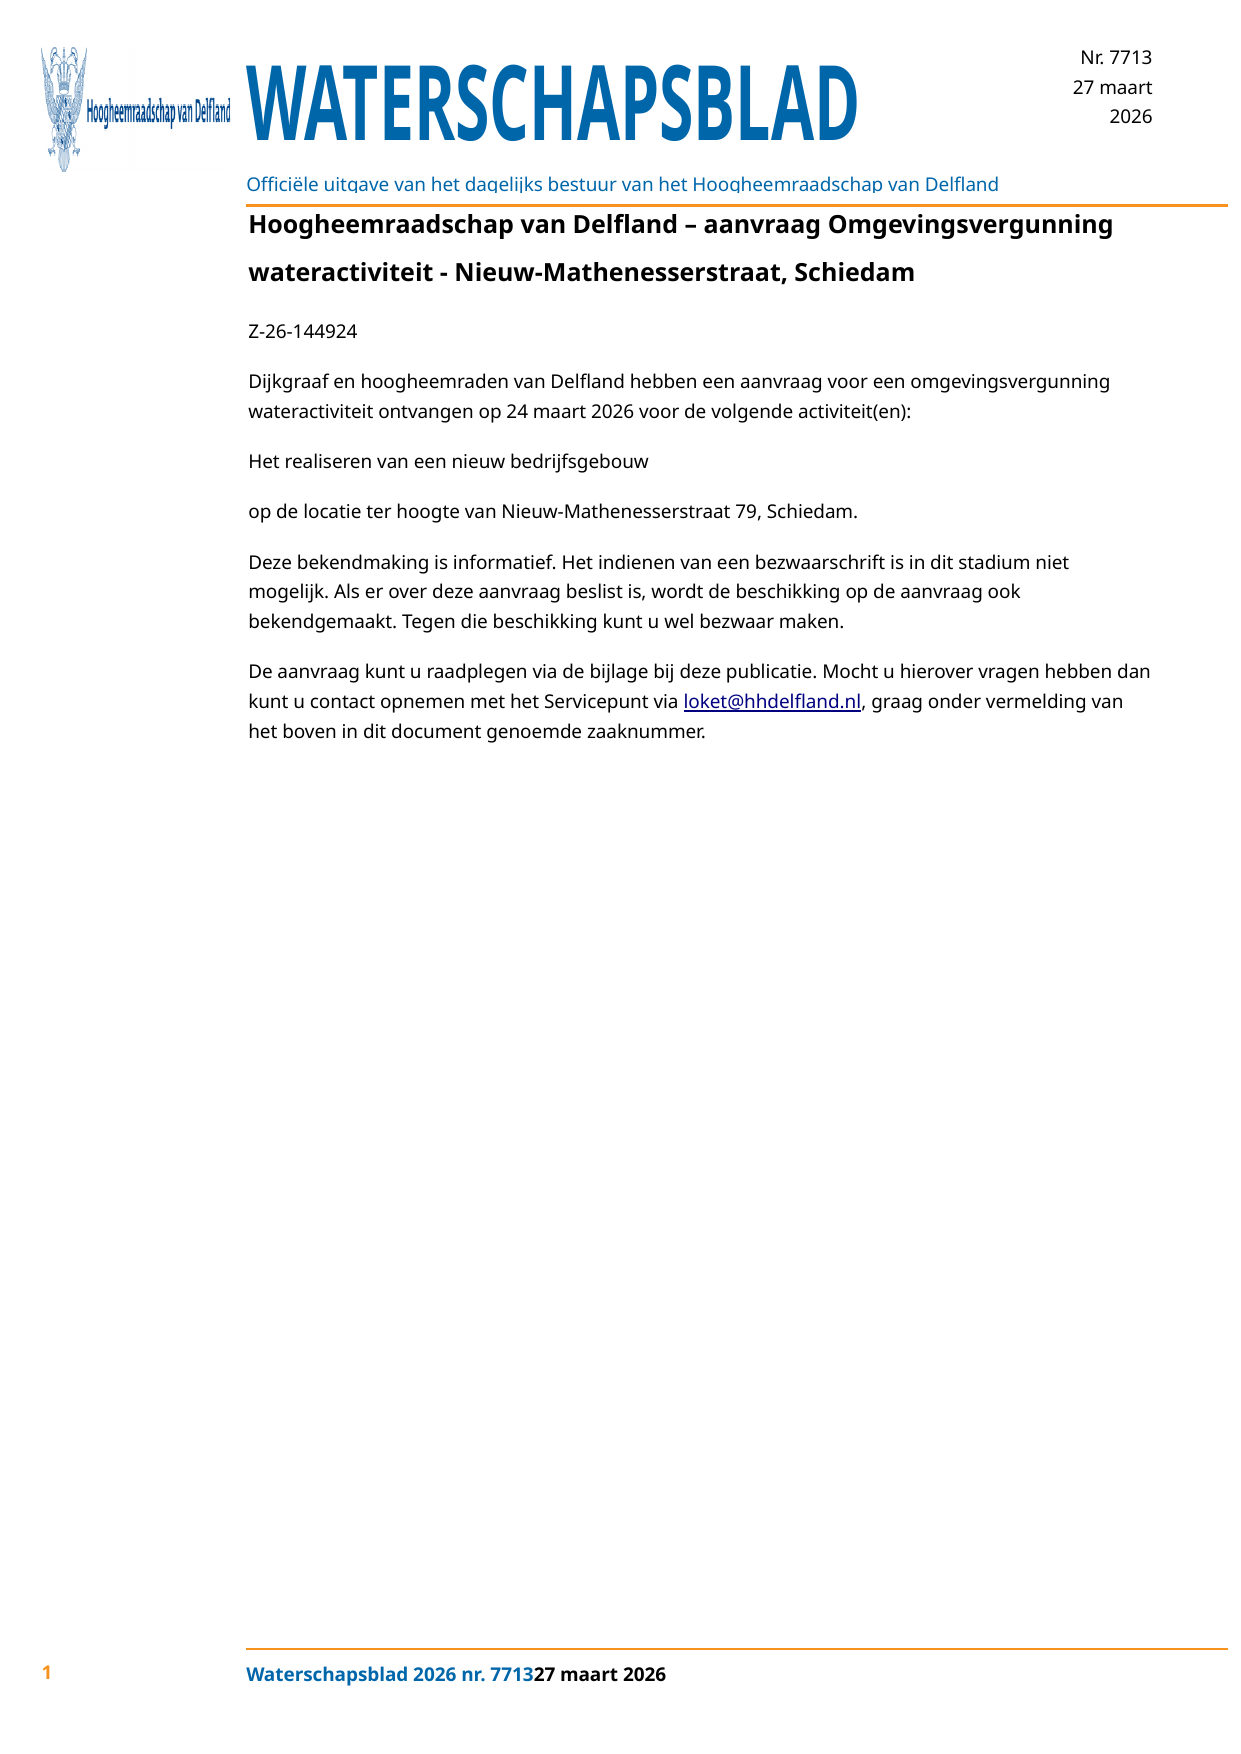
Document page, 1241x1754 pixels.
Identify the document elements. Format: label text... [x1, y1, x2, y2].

text Hoogheemraadschap van Delfland – aanvraag Omgevingsvergunning wateractiviteit - Nieuw-Mathenesserstraat, Schiedam [248, 207, 1152, 288]
picture [41, 47, 231, 172]
text Deze bekendmaking is informatief. Het indienen van een bezwaarschrift is in dit stadium niet mogelijk. Als er over deze aanvraag beslist is, wordt de beschikking op de aanvraag ook bekendgemaakt. Tegen die beschikking kunt u wel bezwaar maken. [248, 549, 1152, 634]
text Z-26-144924 [248, 318, 1152, 344]
text Het realiseren van een nieuw bedrijfsgebouw [248, 448, 1152, 474]
text De aanvraag kunt u raadplegen via de bijlage bij deze publicatie. Mocht u hierover vragen hebben dan kunt u contact opnemen met het Servicepunt via loket@hhdelfland.nl, graag onder vermelding van het boven in dit document genoemde zaaknummer. [248, 659, 1152, 744]
text Dijkgraaf en hoogheemraden van Delfland hebben een aanvraag voor een omgevingsvergunning wateractiviteit ontvangen op 24 maart 2026 voor de volgende activiteit(en): [248, 368, 1152, 424]
text op de locatie ter hoogte van Nieuw-Mathenesserstraat 79, Schiedam. [248, 499, 1152, 524]
